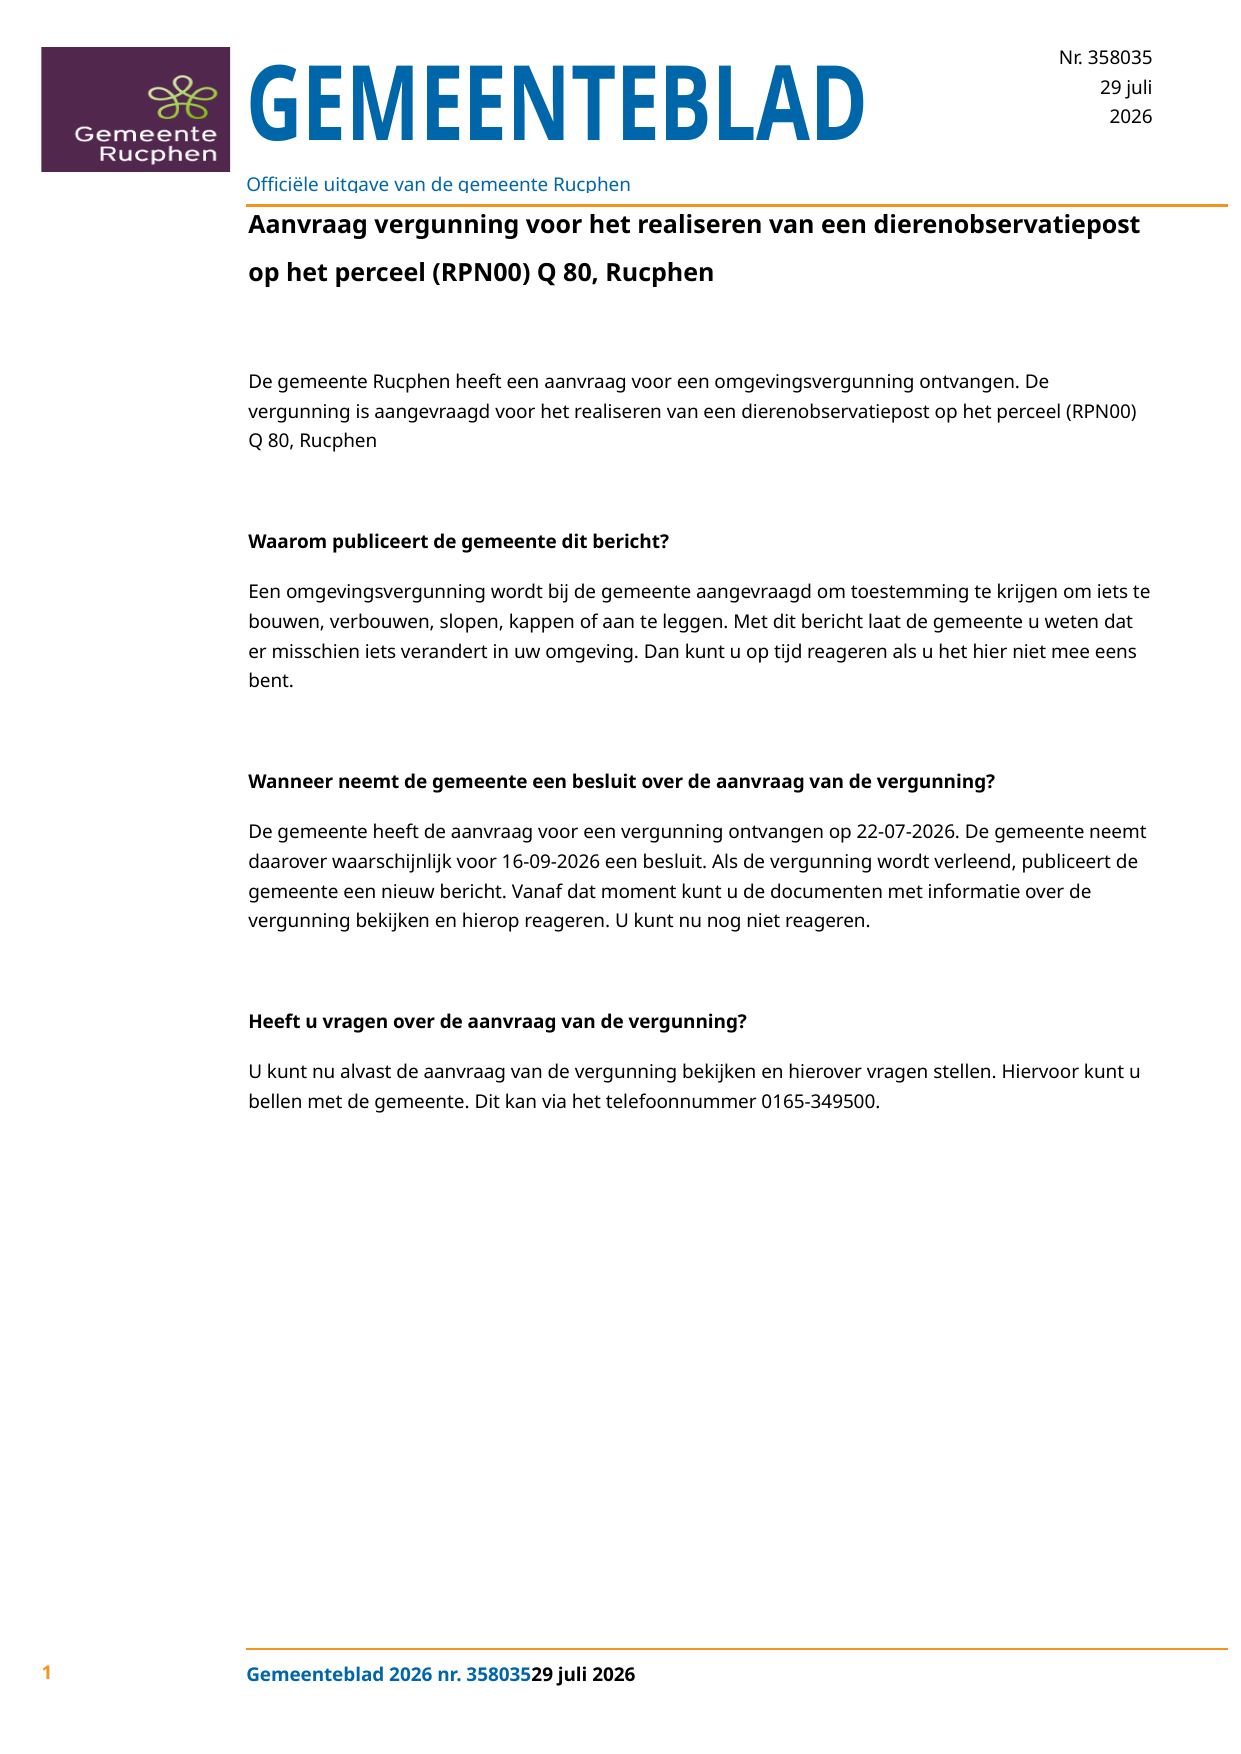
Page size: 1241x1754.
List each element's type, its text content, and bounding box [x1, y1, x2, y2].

text U kunt nu alvast de aanvraag van de vergunning bekijken en hierover vragen stellen. Hiervoor kunt u bellen met de gemeente. Dit kan via het telefoonnummer 0165-349500. [248, 1059, 1152, 1114]
text Waarom publiceert de gemeente dit bericht? [248, 528, 1152, 554]
picture [41, 47, 231, 172]
text Heeft u vragen over de aanvraag van de vergunning? [248, 1008, 1152, 1034]
text Wanneer neemt de gemeente een besluit over de aanvraag van de vergunning? [248, 768, 1152, 794]
text Een omgevingsvergunning wordt bij de gemeente aangevraagd om toestemming te krijgen om iets te bouwen, verbouwen, slopen, kappen of aan te leggen. Met dit bericht laat de gemeente u weten dat er misschien iets verandert in uw omgeving. Dan kunt u op tijd reageren als u het hier niet mee eens bent. [248, 579, 1152, 693]
text Aanvraag vergunning voor het realiseren van een dierenobservatiepost op het perceel (RPN00) Q 80, Rucphen [248, 207, 1152, 288]
text De gemeente Rucphen heeft een aanvraag voor een omgevingsvergunning ontvangen. De vergunning is aangevraagd voor het realiseren van een dierenobservatiepost op het perceel (RPN00) Q 80, Rucphen [248, 368, 1152, 453]
text De gemeente heeft de aanvraag voor een vergunning ontvangen op 22-07-2026. De gemeente neemt daarover waarschijnlijk voor 16-09-2026 een besluit. Als de vergunning wordt verleend, publiceert de gemeente een nieuw bericht. Vanaf dat moment kunt u de documenten met informatie over de vergunning bekijken en hierop reageren. U kunt nu nog niet reageren. [248, 819, 1152, 933]
